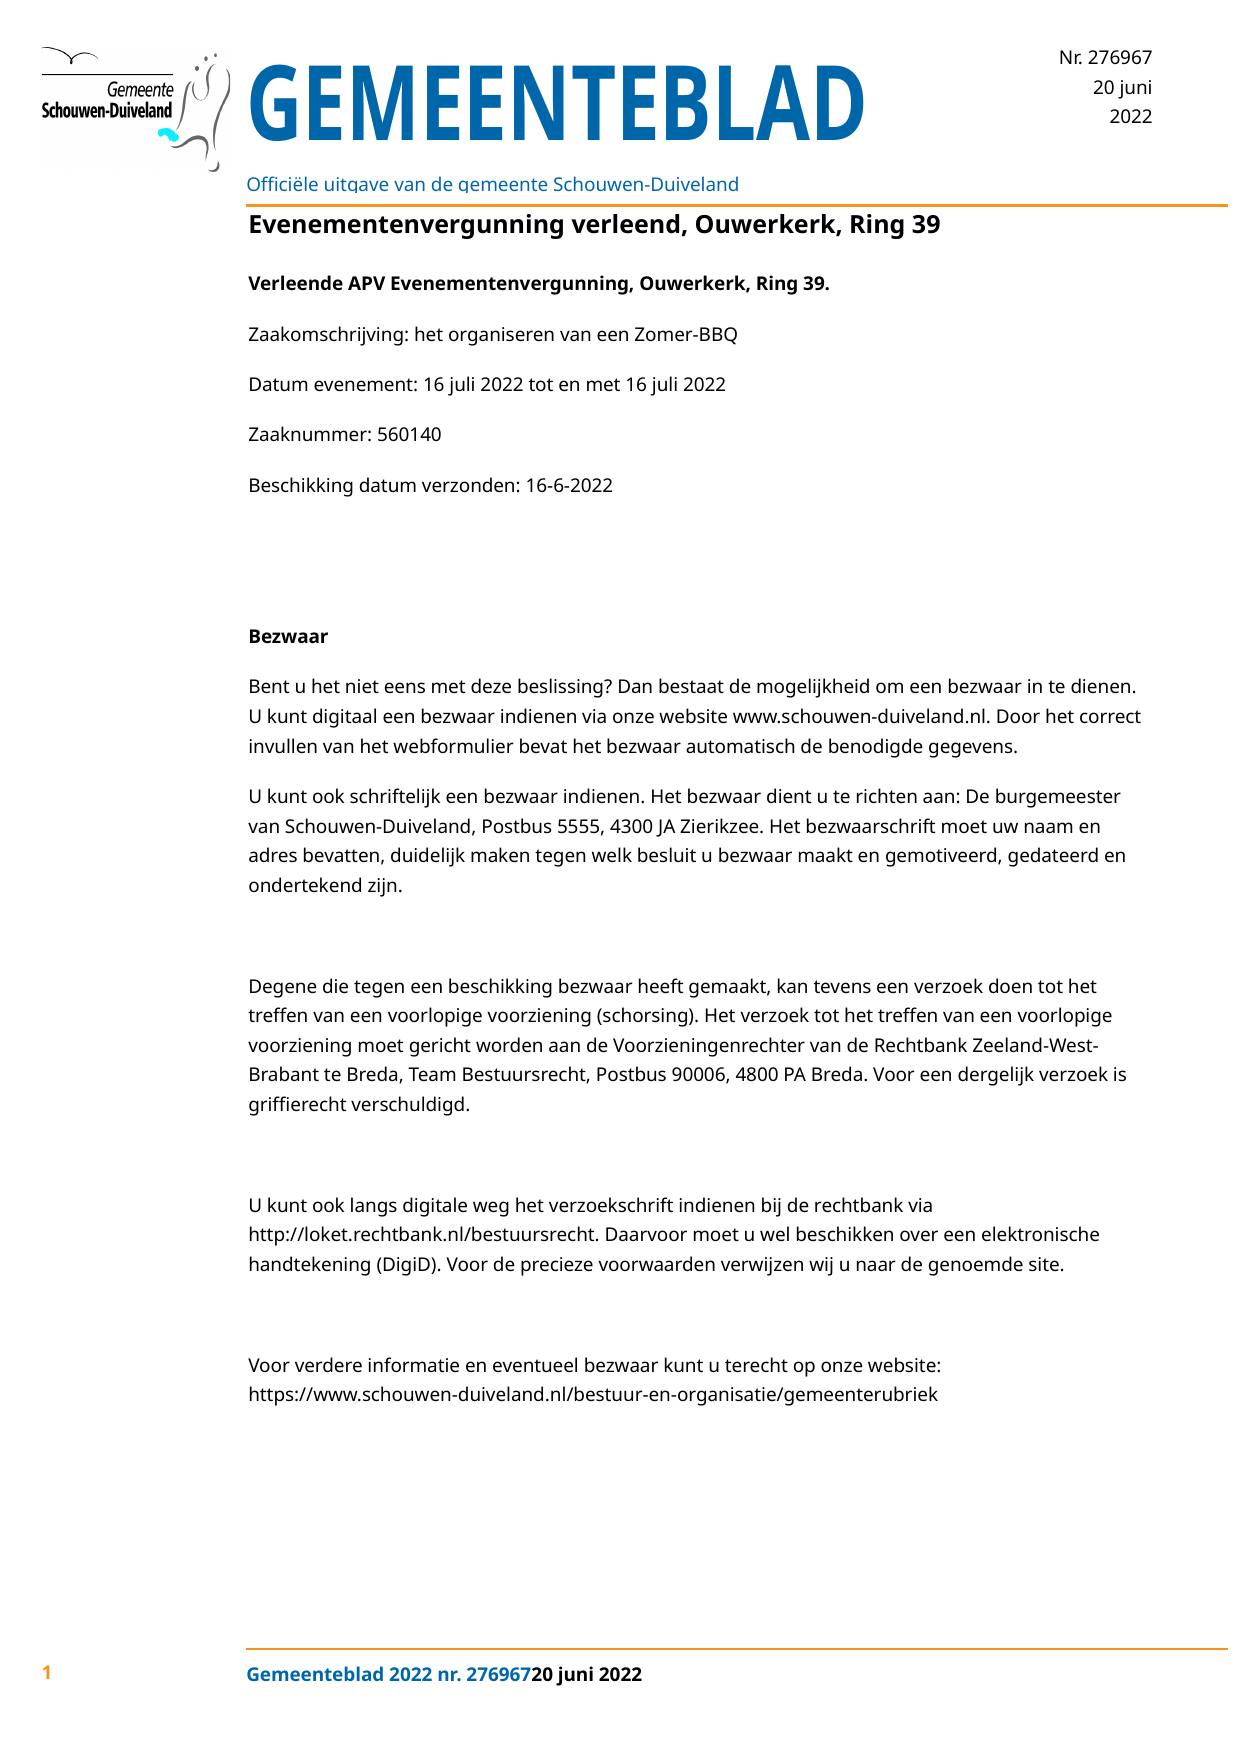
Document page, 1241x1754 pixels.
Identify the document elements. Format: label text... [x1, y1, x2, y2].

text Zaakomschrijving: het organiseren van een Zomer-BBQ [248, 321, 1152, 346]
text Beschikking datum verzonden: 16-6-2022 [248, 472, 1152, 498]
text Verleende APV Evenementenvergunning, Ouwerkerk, Ring 39. [248, 270, 1152, 296]
picture [41, 47, 231, 172]
text Datum evenement: 16 juli 2022 tot en met 16 juli 2022 [248, 371, 1152, 397]
text Degene die tegen een beschikking bezwaar heeft gemaakt, kan tevens een verzoek doen tot het treffen van een voorlopige voorziening (schorsing). Het verzoek tot het treffen van een voorlopige voorziening moet gericht worden aan de Voorzieningenrechter van de Rechtbank Zeeland-West-Brabant te Breda, Team Bestuursrecht, Postbus 90006, 4800 PA Breda. Voor een dergelijk verzoek is griffierecht verschuldigd. [248, 973, 1152, 1117]
text Evenementenvergunning verleend, Ouwerkerk, Ring 39 [248, 207, 1152, 241]
text Bent u het niet eens met deze beslissing? Dan bestaat de mogelijkheid om een bezwaar in te dienen. U kunt digitaal een bezwaar indienen via onze website www.schouwen-duiveland.nl. Door het correct invullen van het webformulier bevat het bezwaar automatisch de benodigde gegevens. [248, 674, 1152, 758]
text Bezwaar [248, 623, 1152, 649]
text U kunt ook langs digitale weg het verzoekschrift indienen bij de rechtbank via http://loket.rechtbank.nl/bestuursrecht. Daarvoor moet u wel beschikken over een elektronische handtekening (DigiD). Voor de precieze voorwaarden verwijzen wij u naar de genoemde site. [248, 1192, 1152, 1277]
text Zaaknummer: 560140 [248, 422, 1152, 447]
text Voor verdere informatie en eventueel bezwaar kunt u terecht op onze website: https://www.schouwen-duiveland.nl/bestuur-en-organisatie/gemeenterubriek [248, 1352, 1152, 1407]
text U kunt ook schriftelijk een bezwaar indienen. Het bezwaar dient u te richten aan: De burgemeester van Schouwen-Duiveland, Postbus 5555, 4300 JA Zierikzee. Het bezwaarschrift moet uw naam en adres bevatten, duidelijk maken tegen welk besluit u bezwaar maakt en gemotiveerd, gedateerd en ondertekend zijn. [248, 783, 1152, 898]
